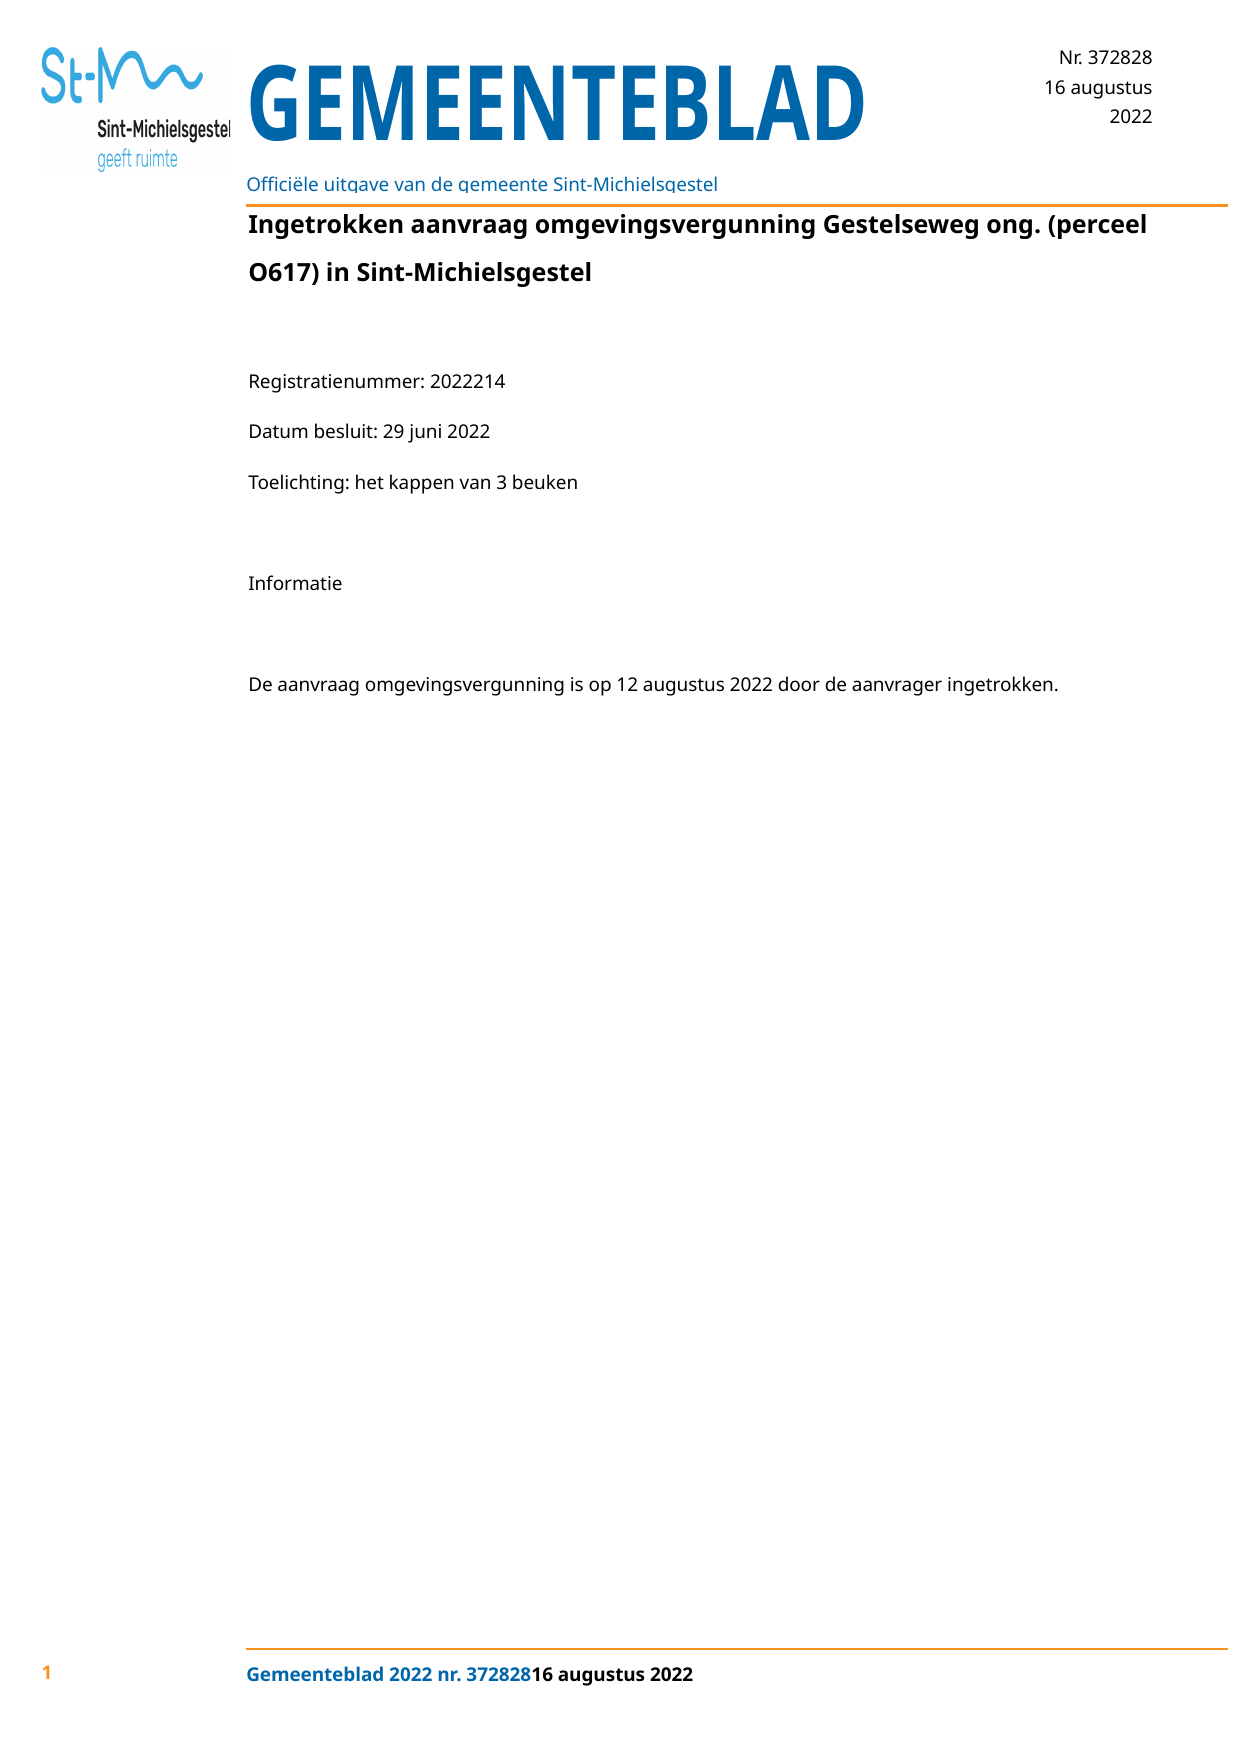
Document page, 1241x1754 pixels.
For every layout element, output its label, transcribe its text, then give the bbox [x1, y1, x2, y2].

text Datum besluit: 29 juni 2022 [248, 419, 1152, 444]
text De aanvraag omgevingsvergunning is op 12 augustus 2022 door de aanvrager ingetrokken. [248, 671, 1152, 697]
text Ingetrokken aanvraag omgevingsvergunning Gestelseweg ong. (perceel O617) in Sint-Michielsgestel [248, 207, 1152, 288]
picture [41, 47, 231, 172]
text Registratienummer: 2022214 [248, 368, 1152, 394]
text Informatie [248, 570, 1152, 596]
text Toelichting: het kappen van 3 beuken [248, 469, 1152, 495]
